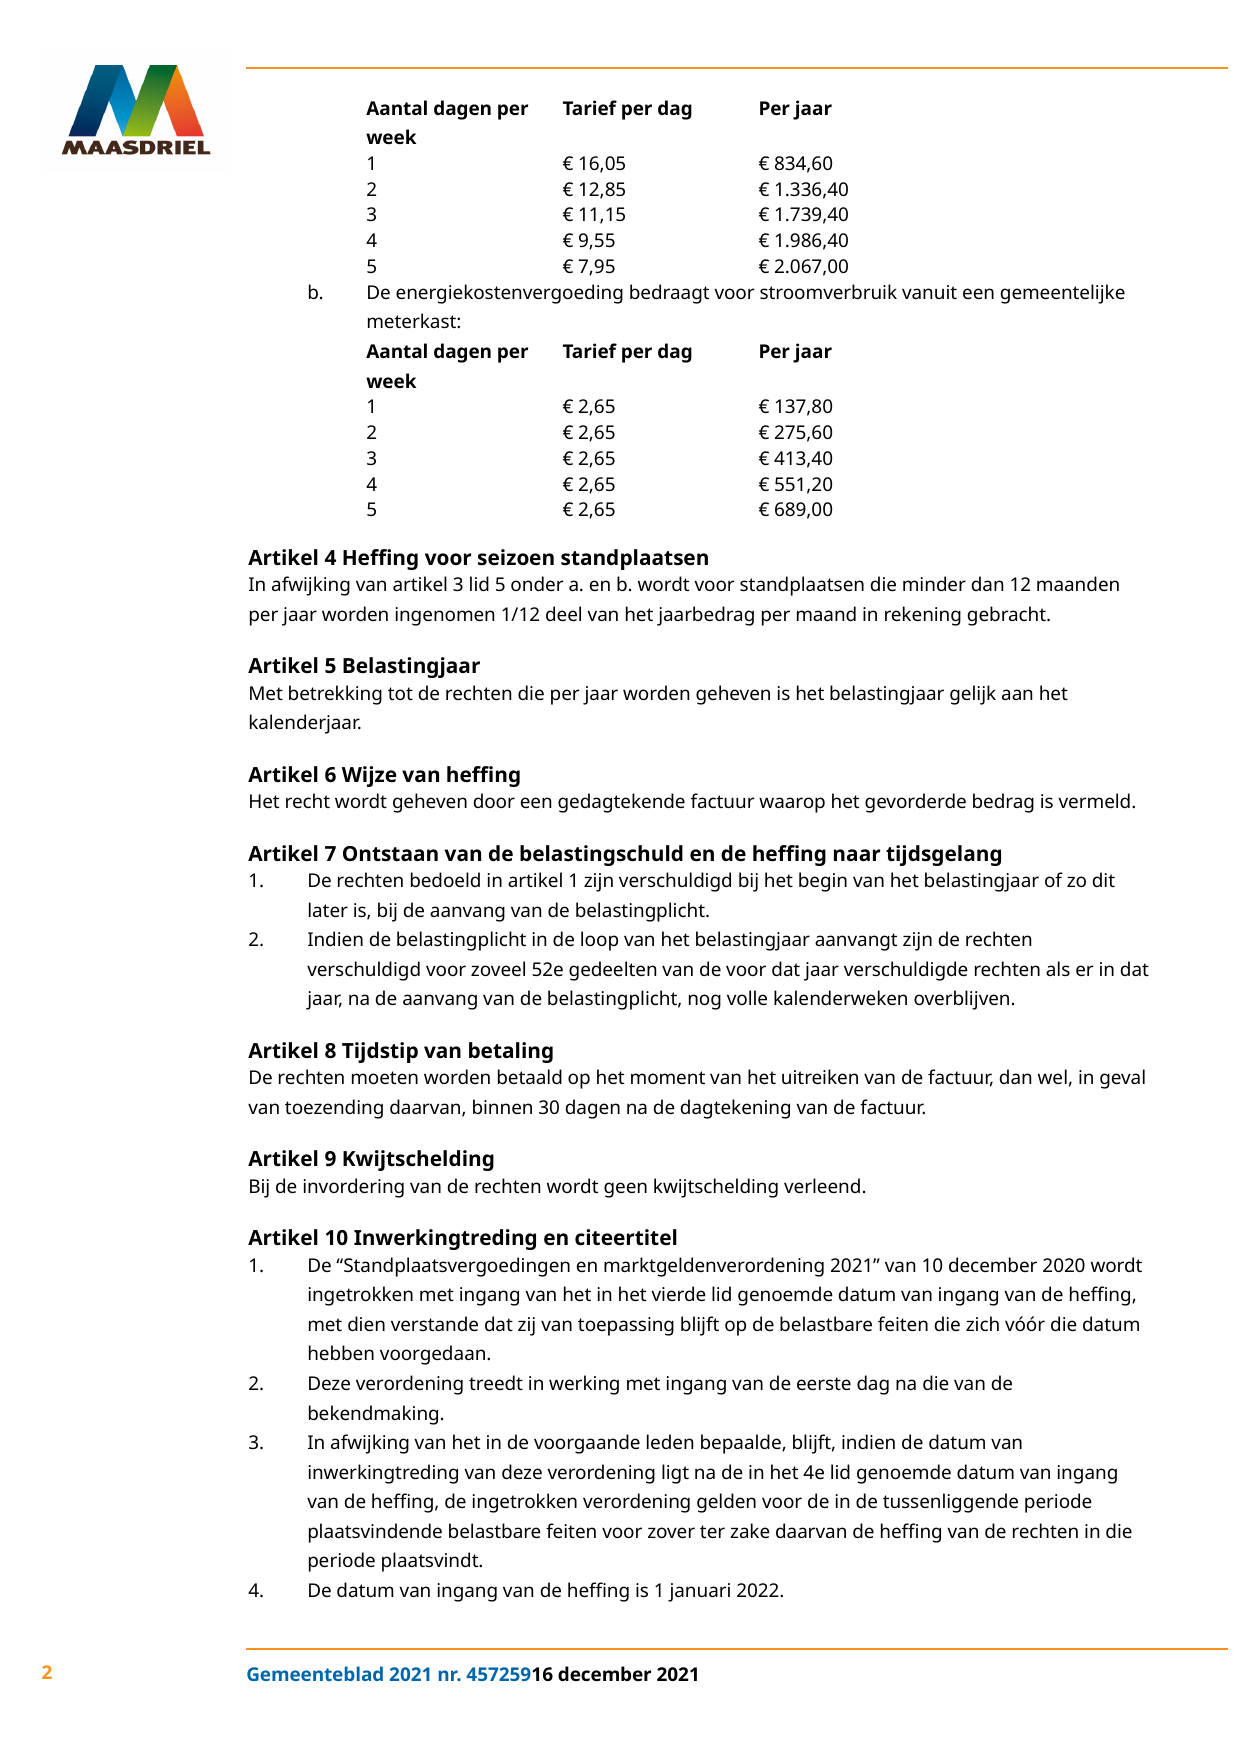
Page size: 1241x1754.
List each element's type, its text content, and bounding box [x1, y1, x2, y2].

table_header Aantal dagen per week [366, 95, 562, 150]
table_header Aantal dagen per week [366, 338, 562, 393]
table_cell 3 [366, 202, 562, 227]
text Met betrekking tot de rechten die per jaar worden geheven is het belastingjaar gelijk aan het kalenderjaar. [248, 680, 1152, 735]
picture [41, 47, 231, 172]
text Artikel 10 Inwerkingtreding en citeertitel [248, 1223, 1152, 1252]
table_cell € 2,65 [562, 419, 758, 445]
table_cell € 12,85 [562, 176, 758, 202]
list De energiekostenvergoeding bedraagt voor stroomverbruik vanuit een gemeentelijke meterkast: [307, 279, 1152, 334]
table_cell € 834,60 [758, 150, 1240, 176]
table_cell € 551,20 [758, 471, 1240, 496]
list De rechten bedoeld in artikel 1 zijn verschuldigd bij het begin van het belastingjaar of zo dit later is, bij de aanvang van de belastingplicht. [248, 867, 1152, 923]
list De datum van ingang van de heffing is 1 januari 2022. [248, 1577, 1152, 1603]
text Artikel 5 Belastingjaar [248, 652, 1152, 680]
table_cell € 413,40 [758, 445, 1240, 471]
table_cell € 2,65 [562, 394, 758, 419]
table_cell 5 [366, 496, 562, 522]
table_header Per jaar [758, 95, 1240, 150]
table_cell 4 [366, 471, 562, 496]
table_cell € 1.336,40 [758, 176, 1240, 202]
table_cell € 2,65 [562, 445, 758, 471]
text In afwijking van artikel 3 lid 5 onder a. en b. wordt voor standplaatsen die minder dan 12 maanden per jaar worden ingenomen 1/12 deel van het jaarbedrag per maand in rekening gebracht. [248, 572, 1152, 627]
table_header Tarief per dag [562, 338, 758, 393]
table_cell € 275,60 [758, 419, 1240, 445]
table_cell € 2,65 [562, 471, 758, 496]
table_cell 1 [366, 394, 562, 419]
table_cell € 1.739,40 [758, 202, 1240, 227]
text Artikel 8 Tijdstip van betaling [248, 1036, 1152, 1064]
list Deze verordening treedt in werking met ingang van de eerste dag na die van de bekendmaking. [248, 1370, 1152, 1425]
table_header Tarief per dag [562, 95, 758, 150]
table_cell € 2.067,00 [758, 253, 1240, 279]
table_cell € 1.986,40 [758, 228, 1240, 253]
table_cell 2 [366, 176, 562, 202]
table_cell 1 [366, 150, 562, 176]
table_cell € 137,80 [758, 394, 1240, 419]
table_cell 4 [366, 228, 562, 253]
text Bij de invordering van de rechten wordt geen kwijtschelding verleend. [248, 1173, 1152, 1199]
table_header Per jaar [758, 338, 1240, 393]
table_cell 5 [366, 253, 562, 279]
table_cell 2 [366, 419, 562, 445]
table_cell € 16,05 [562, 150, 758, 176]
table_cell € 7,95 [562, 253, 758, 279]
table_cell 3 [366, 445, 562, 471]
table_cell € 11,15 [562, 202, 758, 227]
text Artikel 6 Wijze van heffing [248, 760, 1152, 788]
list Indien de belastingplicht in de loop van het belastingjaar aanvangt zijn de rechten verschuldigd voor zoveel 52e gedeelten van de voor dat jaar verschuldigde rechten als er in dat jaar, na de aanvang van de belastingplicht, nog volle kalenderweken overblijven. [248, 926, 1152, 1011]
text Artikel 4 Heffing voor seizoen standplaatsen [248, 543, 1152, 572]
table_cell € 689,00 [758, 496, 1240, 522]
text Het recht wordt geheven door een gedagtekende factuur waarop het gevorderde bedrag is vermeld. [248, 788, 1152, 814]
text Artikel 7 Ontstaan van de belastingschuld en de heffing naar tijdsgelang [248, 839, 1152, 867]
text De rechten moeten worden betaald op het moment van het uitreiken van de factuur, dan wel, in geval van toezending daarvan, binnen 30 dagen na de dagtekening van de factuur. [248, 1064, 1152, 1120]
table_cell € 2,65 [562, 496, 758, 522]
text Artikel 9 Kwijtschelding [248, 1144, 1152, 1173]
list De “Standplaatsvergoedingen en marktgeldenverordening 2021” van 10 december 2020 wordt ingetrokken met ingang van het in het vierde lid genoemde datum van ingang van de heffing, met dien verstande dat zij van toepassing blijft op de belastbare feiten die zich vóór die datum hebben voorgedaan. [248, 1252, 1152, 1366]
table_cell € 9,55 [562, 228, 758, 253]
list In afwijking van het in de voorgaande leden bepaalde, blijft, indien de datum van inwerkingtreding van deze verordening ligt na de in het 4e lid genoemde datum van ingang van de heffing, de ingetrokken verordening gelden voor de in de tussenliggende periode plaatsvindende belastbare feiten voor zover ter zake daarvan de heffing van de rechten in die periode plaatsvindt. [248, 1429, 1152, 1573]
